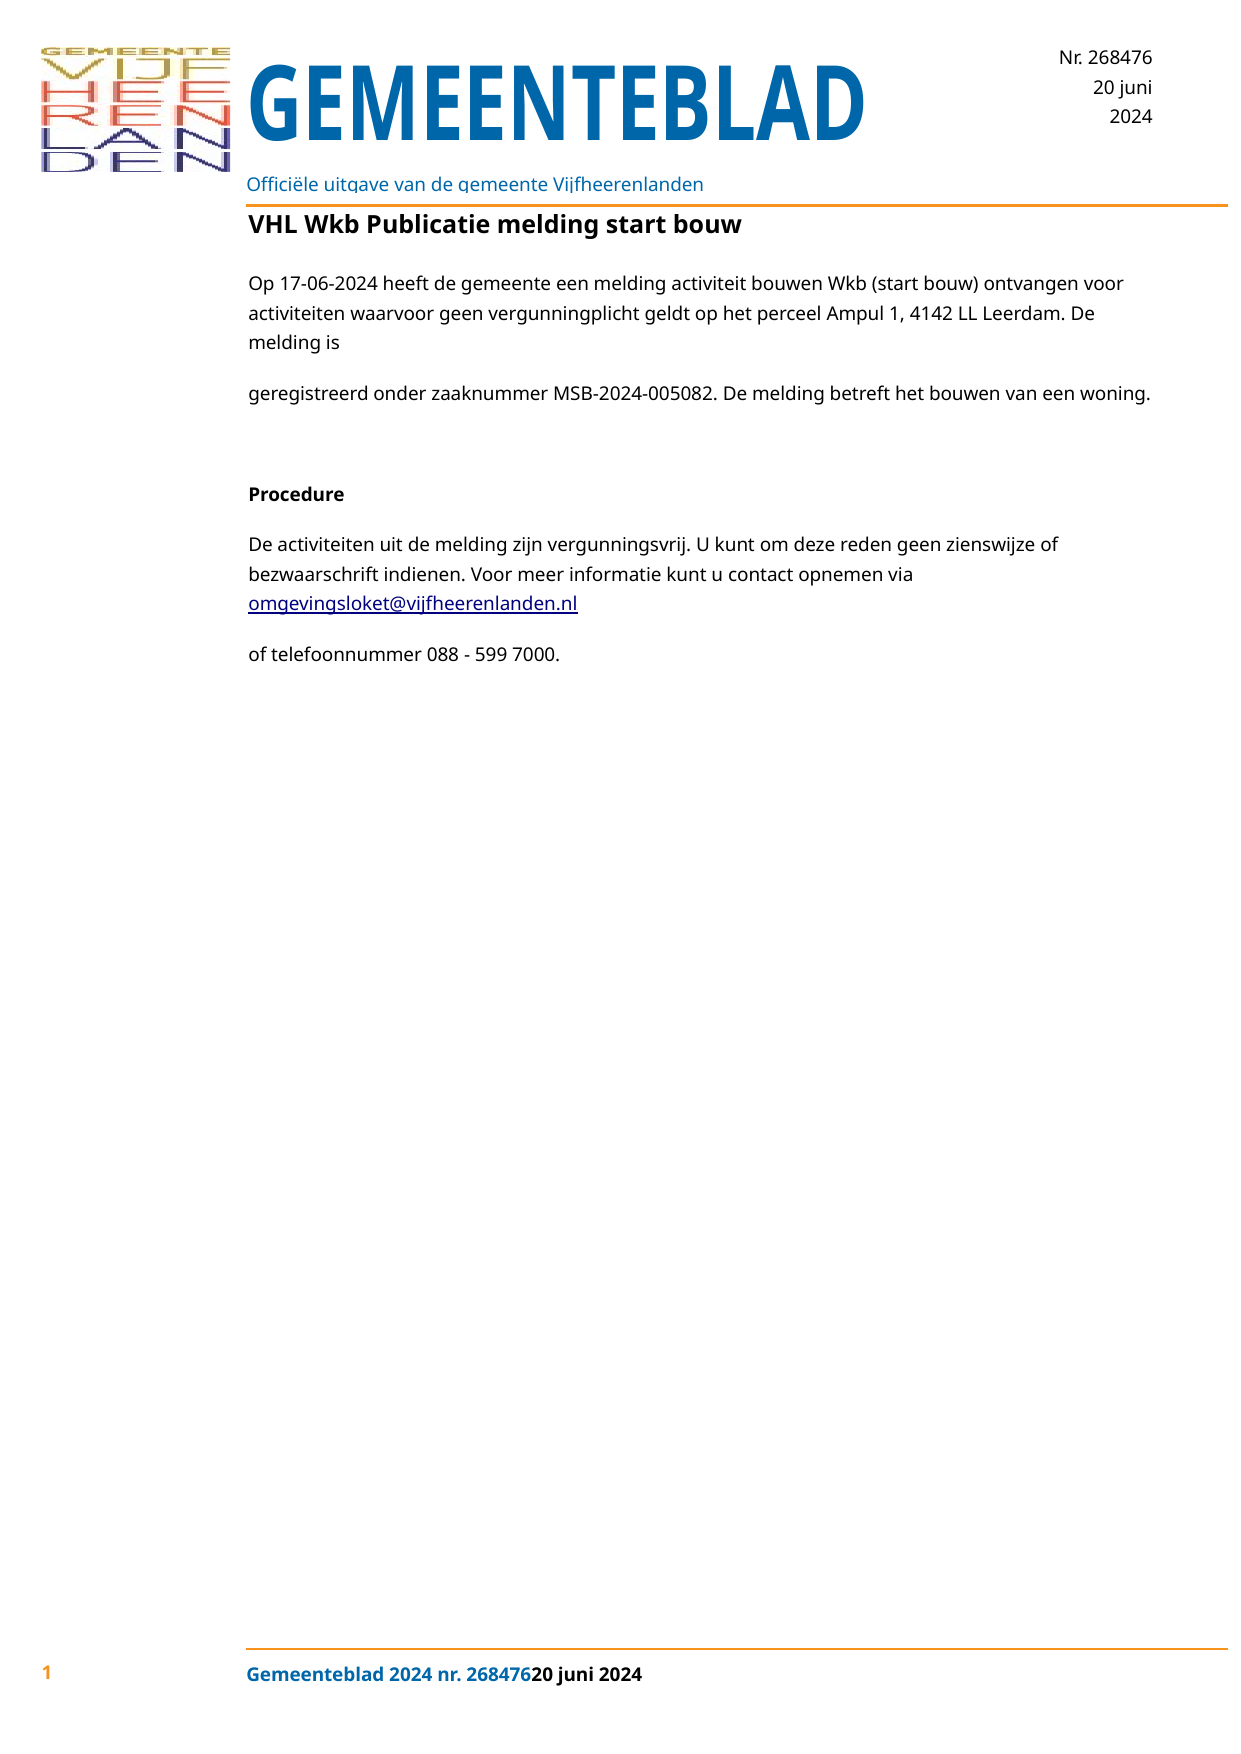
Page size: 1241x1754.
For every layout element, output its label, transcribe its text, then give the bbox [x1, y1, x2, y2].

text geregistreerd onder zaaknummer MSB-2024-005082. De melding betreft het bouwen van een woning. [248, 380, 1152, 406]
text Op 17-06-2024 heeft de gemeente een melding activiteit bouwen Wkb (start bouw) ontvangen voor activiteiten waarvoor geen vergunningplicht geldt op het perceel Ampul 1, 4142 LL Leerdam. De melding is [248, 270, 1152, 355]
text VHL Wkb Publicatie melding start bouw [248, 207, 1152, 241]
text of telefoonnummer 088 - 599 7000. [248, 641, 1152, 666]
picture [41, 47, 231, 172]
text De activiteiten uit de melding zijn vergunningsvrij. U kunt om deze reden geen zienswijze of bezwaarschrift indienen. Voor meer informatie kunt u contact opnemen via omgevingsloket@vijfheerenlanden.nl [248, 531, 1152, 616]
text Procedure [248, 481, 1152, 506]
